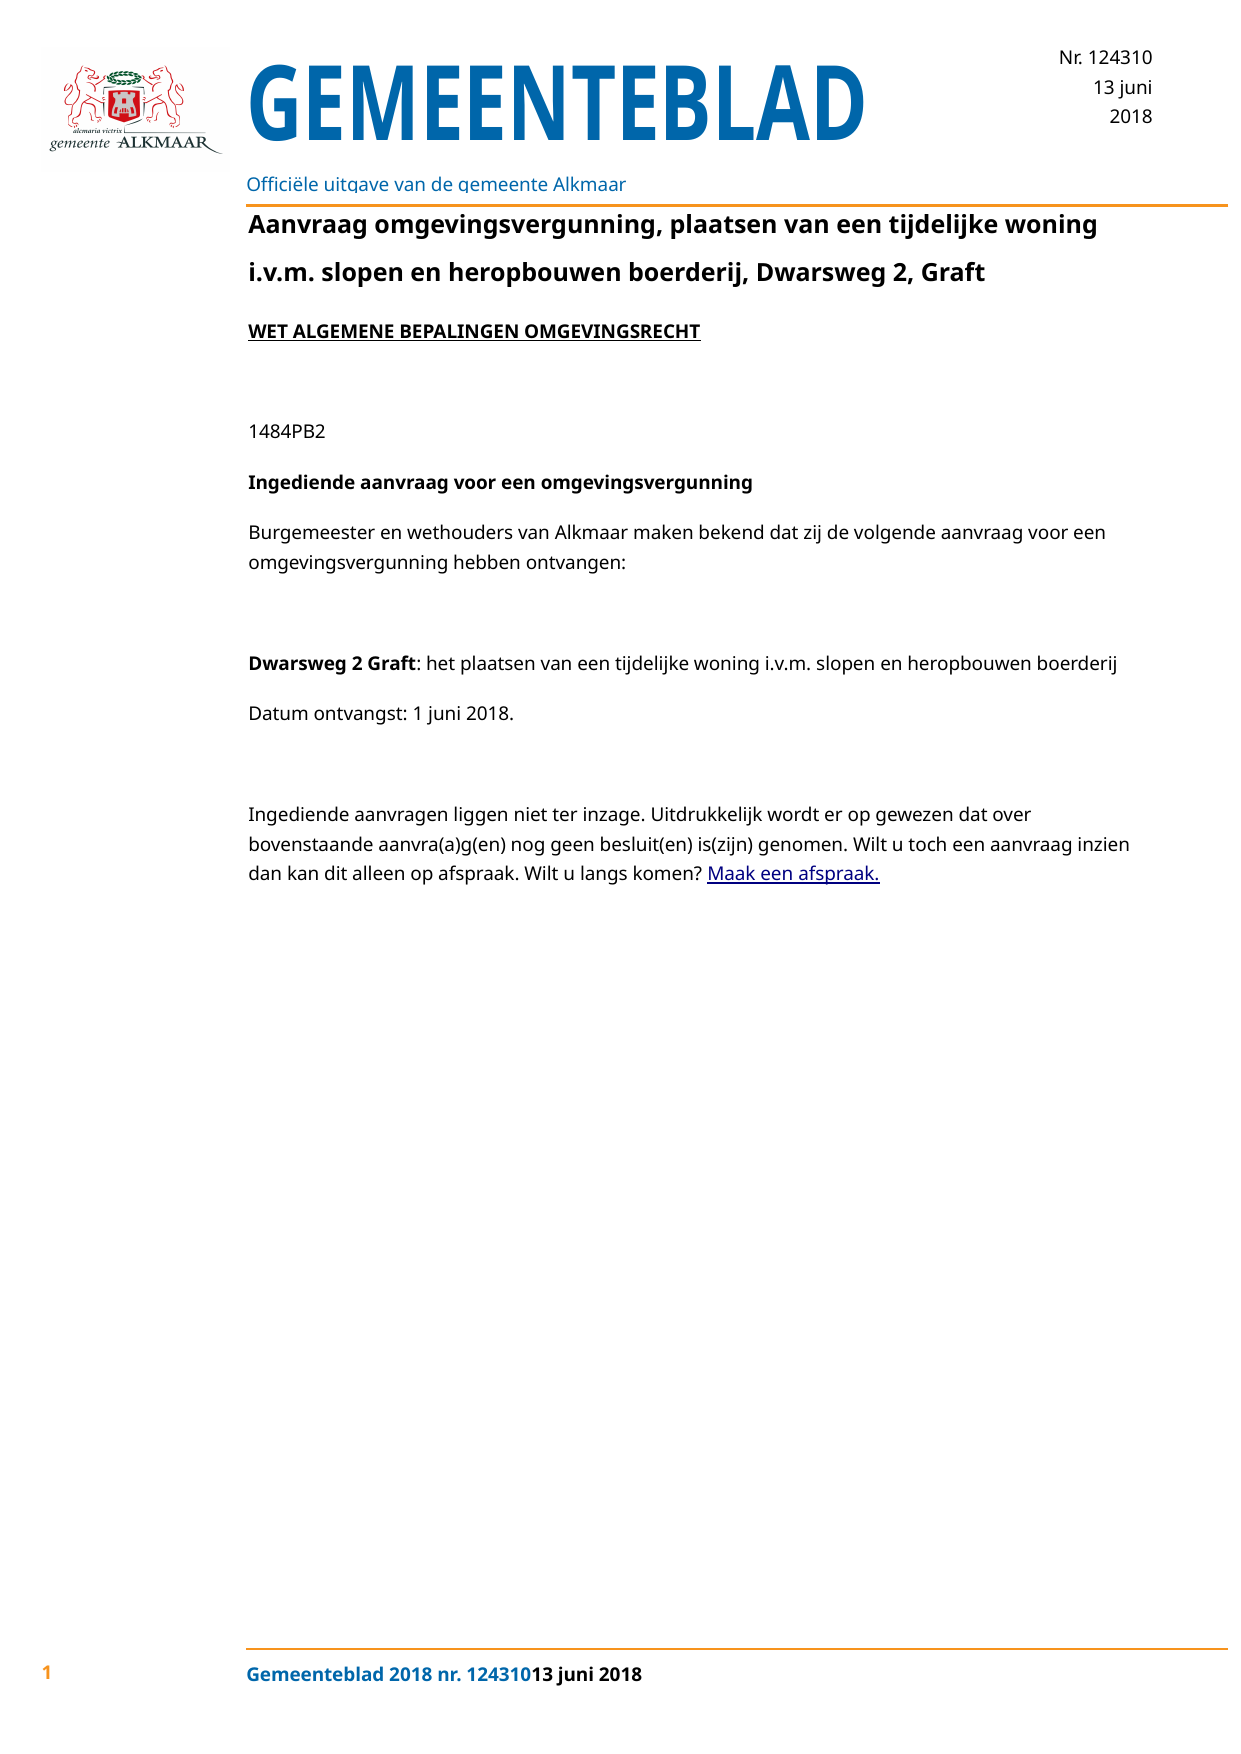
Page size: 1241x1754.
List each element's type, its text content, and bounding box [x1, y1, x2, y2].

text Ingediende aanvraag voor een omgevingsvergunning [248, 469, 1152, 495]
text 1484PB2 [248, 419, 1152, 444]
picture [41, 47, 231, 172]
text Aanvraag omgevingsvergunning, plaatsen van een tijdelijke woning i.v.m. slopen en heropbouwen boerderij, Dwarsweg 2, Graft [248, 207, 1152, 288]
text Ingediende aanvragen liggen niet ter inzage. Uitdrukkelijk wordt er op gewezen dat over bovenstaande aanvra(a)g(en) nog geen besluit(en) is(zijn) genomen. Wilt u toch een aanvraag inzien dan kan dit alleen op afspraak. Wilt u langs komen? Maak een afspraak. [248, 801, 1152, 886]
text Dwarsweg 2 Graft: het plaatsen van een tijdelijke woning i.v.m. slopen en heropbouwen boerderij [248, 650, 1152, 676]
text Datum ontvangst: 1 juni 2018. [248, 700, 1152, 726]
text WET ALGEMENE BEPALINGEN OMGEVINGSRECHT [248, 318, 1152, 344]
text Burgemeester en wethouders van Alkmaar maken bekend dat zij de volgende aanvraag voor een omgevingsvergunning hebben ontvangen: [248, 519, 1152, 575]
